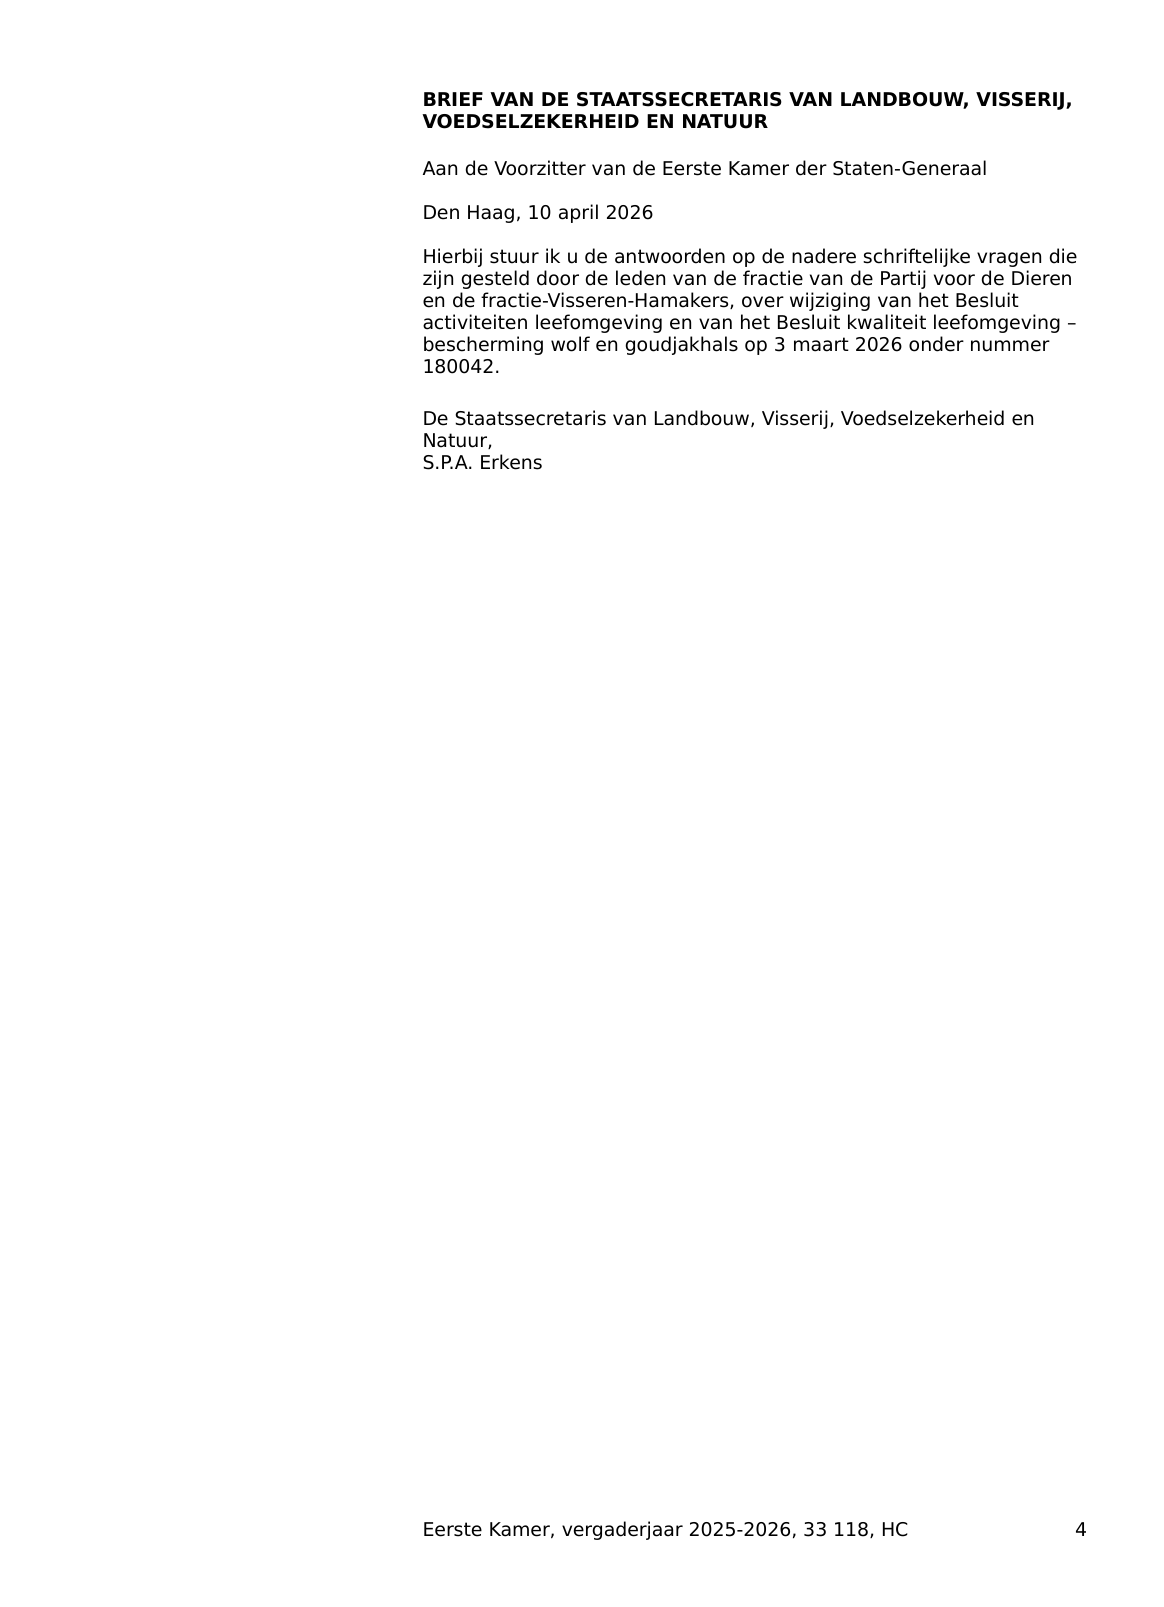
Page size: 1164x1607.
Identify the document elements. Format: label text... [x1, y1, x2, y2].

text Den Haag, 10 april 2026 [422, 202, 1087, 224]
text De Staatssecretaris van Landbouw, Visserij, Voedselzekerheid en Natuur, S.P.A. Erkens [422, 408, 1087, 474]
text Hierbij stuur ik u de antwoorden op de nadere schriftelijke vragen die zijn gesteld door de leden van de fractie van de Partij voor de Dieren en de fractie-Visseren-Hamakers, over wijziging van het Besluit activiteiten leefomgeving en van het Besluit kwaliteit leefomgeving – bescherming wolf en goudjakhals op 3 maart 2026 onder nummer 180042. [422, 246, 1087, 378]
text Aan de Voorzitter van de Eerste Kamer der Staten-Generaal [422, 158, 1087, 180]
subtitle BRIEF VAN DE STAATSSECRETARIS VAN LANDBOUW, VISSERIJ, VOEDSELZEKERHEID EN NATUUR [422, 89, 1087, 133]
